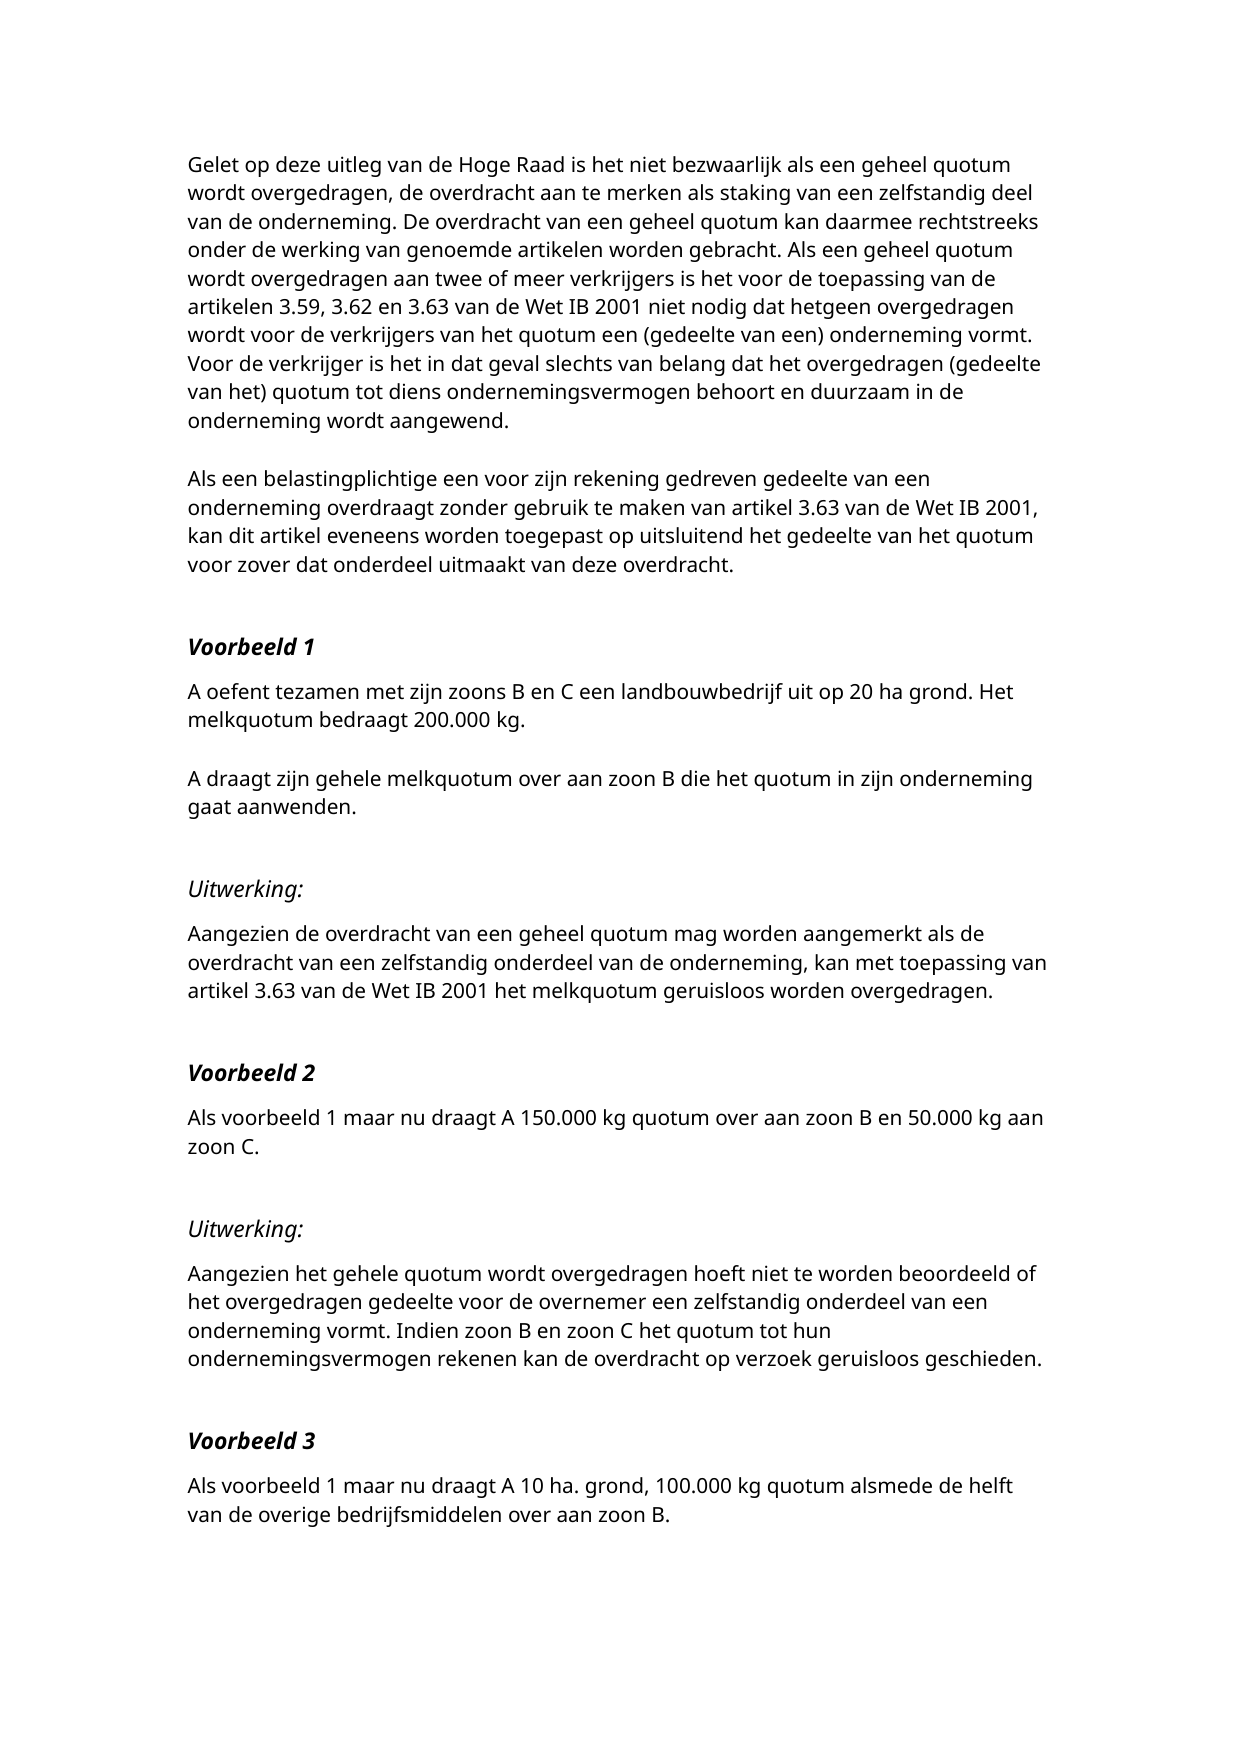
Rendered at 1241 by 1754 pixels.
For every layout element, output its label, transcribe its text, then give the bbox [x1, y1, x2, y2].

text Aangezien het gehele quotum wordt overgedragen hoeft niet te worden beoordeeld of het overgedragen gedeelte voor de overnemer een zelfstandig onderdeel van een onderneming vormt. Indien zoon B en zoon C het quotum tot hun ondernemingsvermogen rekenen kan de overdracht op verzoek geruisloos geschieden. [187, 1259, 1053, 1373]
subtitle Voorbeeld 1 [187, 631, 1053, 662]
subtitle Uitwerking: [187, 1213, 1053, 1244]
text Als voorbeeld 1 maar nu draagt A 10 ha. grond, 100.000 kg quotum alsmede de helft van de overige bedrijfsmiddelen over aan zoon B. [187, 1472, 1053, 1528]
text Als voorbeeld 1 maar nu draagt A 150.000 kg quotum over aan zoon B en 50.000 kg aan zoon C. [187, 1103, 1053, 1160]
subtitle Uitwerking: [187, 873, 1053, 904]
subtitle Voorbeeld 3 [187, 1425, 1053, 1457]
subtitle Voorbeeld 2 [187, 1057, 1053, 1088]
text A oefent tezamen met zijn zoons B en C een landbouwbedrijf uit op 20 ha grond. Het melkquotum bedraagt 200.000 kg. [187, 677, 1053, 734]
text Als een belastingplichtige een voor zijn rekening gedreven gedeelte van een onderneming overdraagt zonder gebruik te maken van artikel 3.63 van de Wet IB 2001, kan dit artikel eveneens worden toegepast op uitsluitend het gedeelte van het quotum voor zover dat onderdeel uitmaakt van deze overdracht. [187, 464, 1053, 578]
text Aangezien de overdracht van een geheel quotum mag worden aangemerkt als de overdracht van een zelfstandig onderdeel van de onderneming, kan met toepassing van artikel 3.63 van de Wet IB 2001 het melkquotum geruisloos worden overgedragen. [187, 919, 1053, 1005]
text A draagt zijn gehele melkquotum over aan zoon B die het quotum in zijn onderneming gaat aanwenden. [187, 764, 1053, 821]
text Gelet op deze uitleg van de Hoge Raad is het niet bezwaarlijk als een geheel quotum wordt overgedragen, de overdracht aan te merken als staking van een zelfstandig deel van de onderneming. De overdracht van een geheel quotum kan daarmee rechtstreeks onder de werking van genoemde artikelen worden gebracht. Als een geheel quotum wordt overgedragen aan twee of meer verkrijgers is het voor de toepassing van de artikelen 3.59, 3.62 en 3.63 van de Wet IB 2001 niet nodig dat hetgeen overgedragen wordt voor de verkrijgers van het quotum een (gedeelte van een) onderneming vormt. Voor de verkrijger is het in dat geval slechts van belang dat het overgedragen (gedeelte van het) quotum tot diens ondernemingsvermogen behoort en duurzaam in de onderneming wordt aangewend. [187, 150, 1053, 434]
